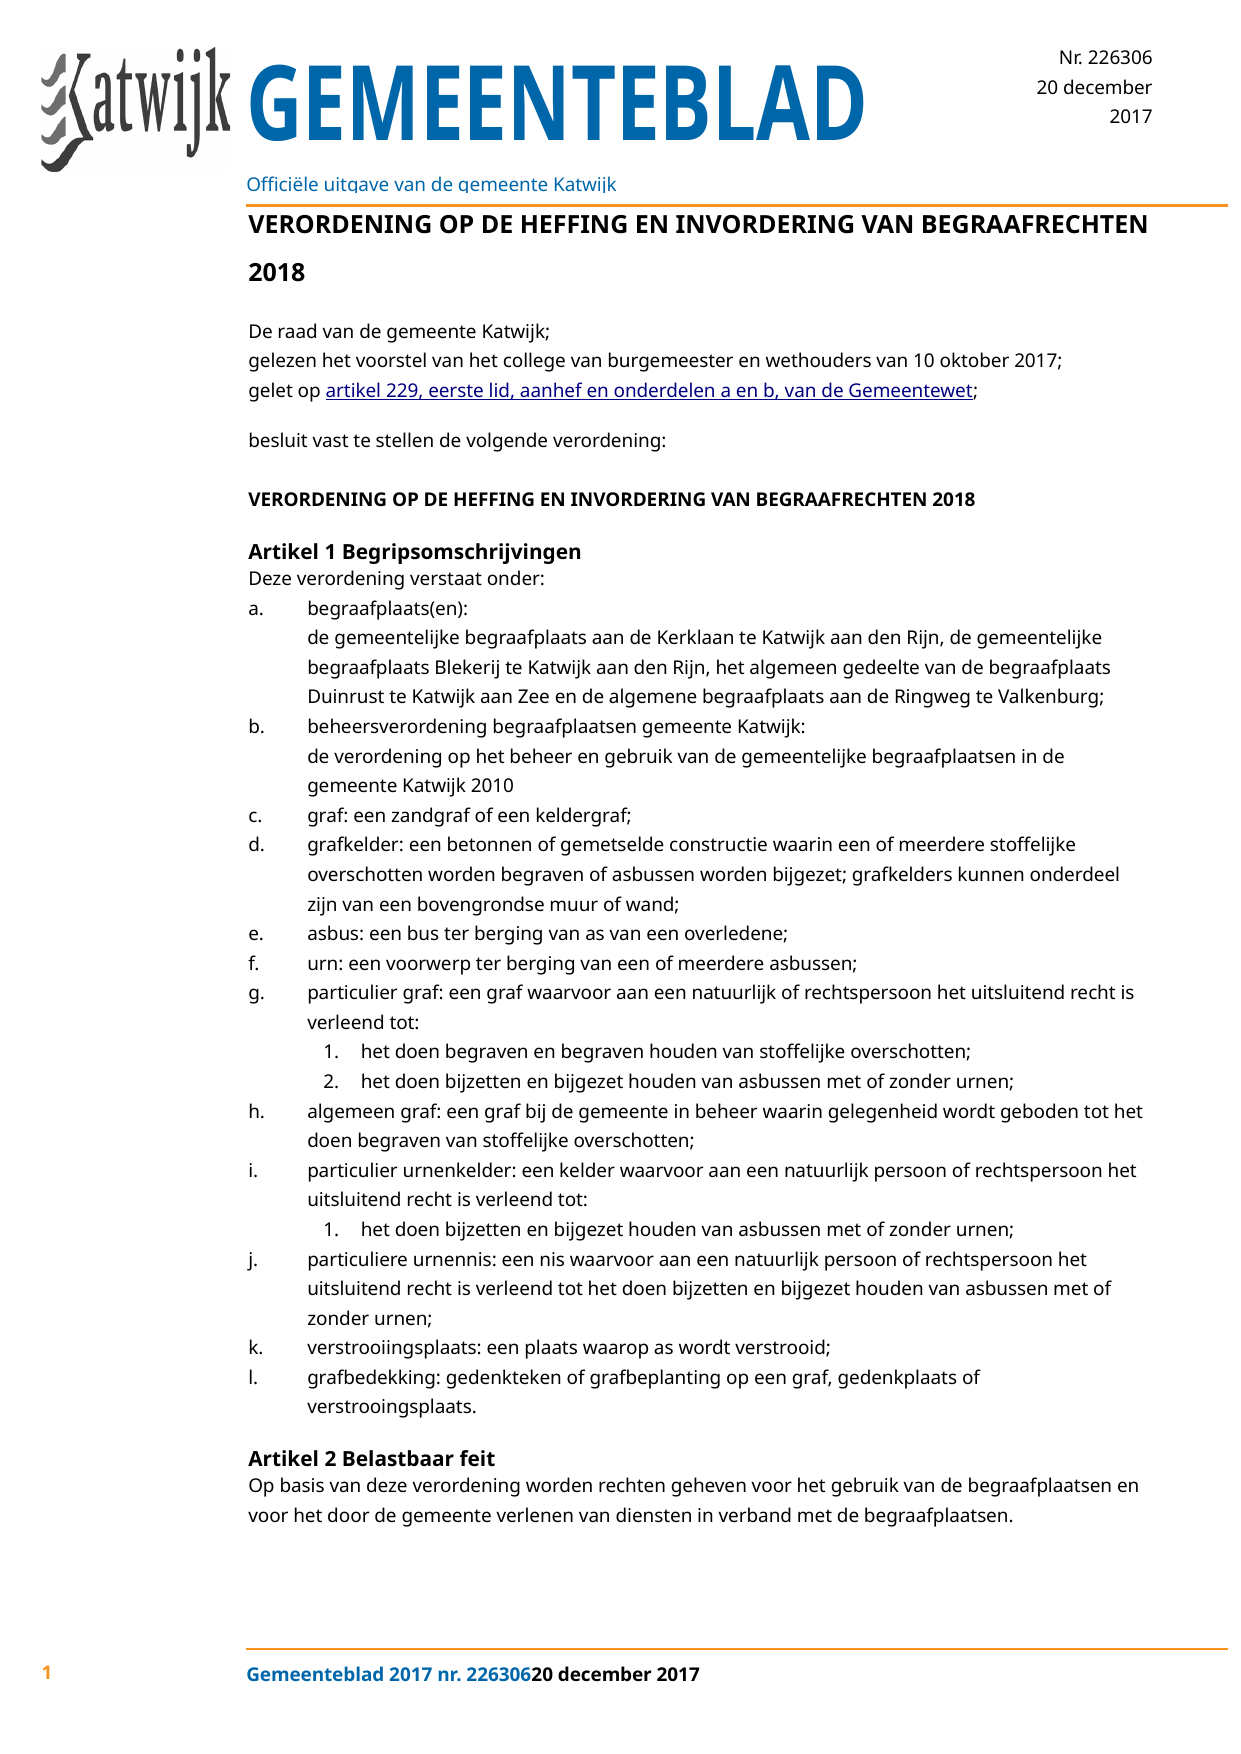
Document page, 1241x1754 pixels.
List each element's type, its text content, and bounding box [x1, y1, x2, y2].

picture [41, 47, 231, 172]
list verstrooiingsplaats: een plaats waarop as wordt verstrooid; [248, 1334, 1152, 1360]
list algemeen graf: een graf bij de gemeente in beheer waarin gelegenheid wordt geboden tot het doen begraven van stoffelijke overschotten; [248, 1098, 1152, 1153]
text Deze verordening verstaat onder: [248, 565, 1152, 591]
text VERORDENING OP DE HEFFING EN INVORDERING VAN BEGRAAFRECHTEN 2018 [248, 207, 1152, 288]
list het doen bijzetten en bijgezet houden van asbussen met of zonder urnen; [323, 1068, 1152, 1094]
text gelezen het voorstel van het college van burgemeester en wethouders van 10 oktober 2017; [248, 347, 1152, 373]
text Op basis van deze verordening worden rechten geheven voor het gebruik van de begraafplaatsen en voor het door de gemeente verlenen van diensten in verband met de begraafplaatsen. [248, 1473, 1152, 1528]
list particuliere urnennis: een nis waarvoor aan een natuurlijk persoon of rechtspersoon het uitsluitend recht is verleend tot het doen bijzetten en bijgezet houden van asbussen met of zonder urnen; [248, 1246, 1152, 1331]
list grafbedekking: gedenkteken of grafbeplanting op een graf, gedenkplaats of verstrooingsplaats. [248, 1364, 1152, 1419]
list grafkelder: een betonnen of gemetselde constructie waarin een of meerdere stoffelijke overschotten worden begraven of asbussen worden bijgezet; grafkelders kunnen onderdeel zijn van een bovengrondse muur of wand; [248, 832, 1152, 917]
list particulier graf: een graf waarvoor aan een natuurlijk of rechtspersoon het uitsluitend recht is verleend tot: [248, 979, 1152, 1035]
list urn: een voorwerp ter berging van een of meerdere asbussen; [248, 950, 1152, 976]
list het doen bijzetten en bijgezet houden van asbussen met of zonder urnen; [323, 1216, 1152, 1242]
text Artikel 2 Belastbaar feit [248, 1444, 1152, 1473]
list begraafplaats(en): [248, 595, 1152, 621]
list graf: een zandgraf of een keldergraf; [248, 802, 1152, 828]
text VERORDENING OP DE HEFFING EN INVORDERING VAN BEGRAAFRECHTEN 2018 [248, 487, 1152, 512]
list het doen begraven en begraven houden van stoffelijke overschotten; [323, 1039, 1152, 1064]
list asbus: een bus ter berging van as van een overledene; [248, 920, 1152, 946]
list de verordening op het beheer en gebruik van de gemeentelijke begraafplaatsen in de gemeente Katwijk 2010 [248, 743, 1152, 798]
list de gemeentelijke begraafplaats aan de Kerklaan te Katwijk aan den Rijn, de gemeentelijke begraafplaats Blekerij te Katwijk aan den Rijn, het algemeen gedeelte van de begraafplaats Duinrust te Katwijk aan Zee en de algemene begraafplaats aan de Ringweg te Valkenburg; [248, 624, 1152, 709]
list particulier urnenkelder: een kelder waarvoor aan een natuurlijk persoon of rechtspersoon het uitsluitend recht is verleend tot: [248, 1157, 1152, 1212]
list beheersverordening begraafplaatsen gemeente Katwijk: [248, 713, 1152, 739]
text De raad van de gemeente Katwijk; [248, 318, 1152, 344]
text besluit vast te stellen de volgende verordening: [248, 427, 1152, 453]
text Artikel 1 Begripsomschrijvingen [248, 537, 1152, 565]
text gelet op artikel 229, eerste lid, aanhef en onderdelen a en b, van de Gemeentewet; [248, 377, 1152, 403]
